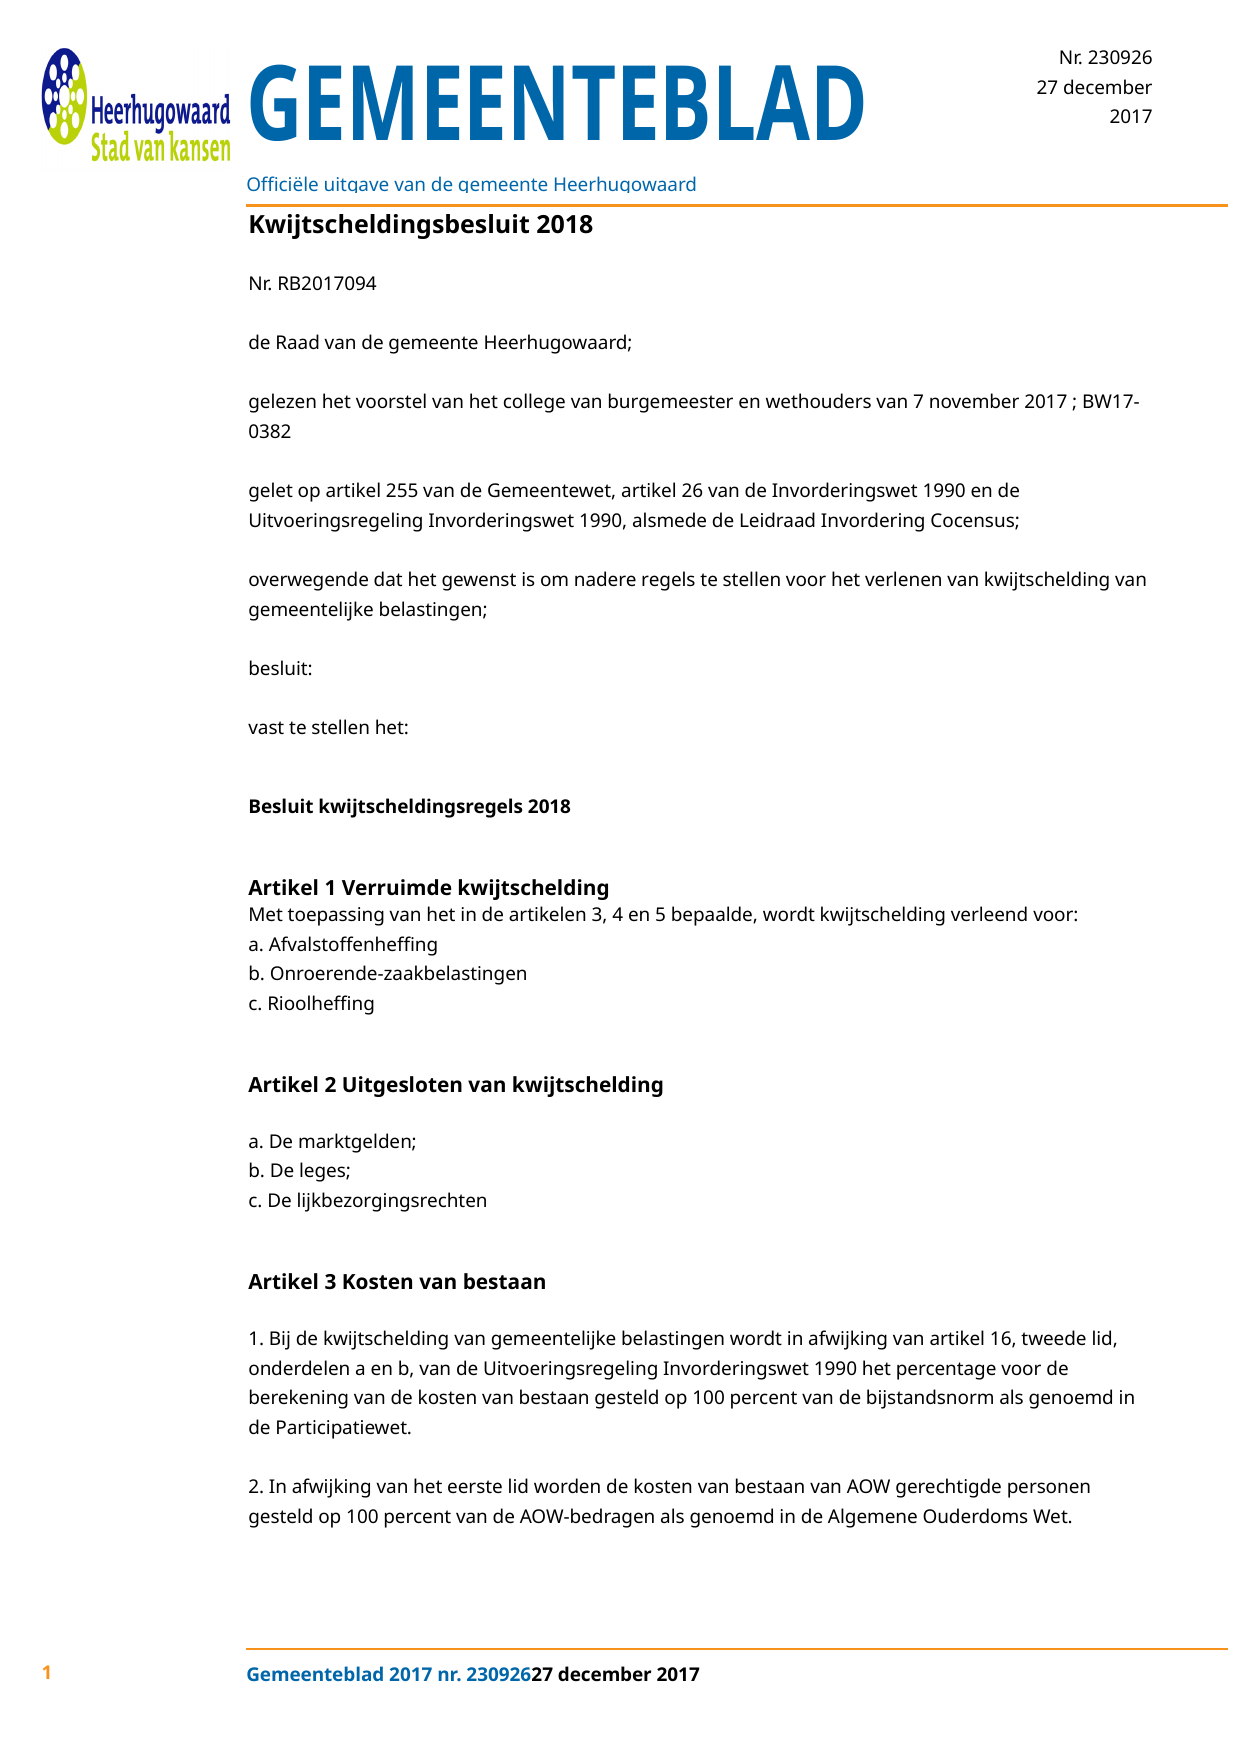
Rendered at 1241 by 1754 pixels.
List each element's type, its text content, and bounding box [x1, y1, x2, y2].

text de Raad van de gemeente Heerhugowaard; [248, 329, 1152, 355]
text c. De lijkbezorgingsrechten [248, 1187, 1152, 1213]
text c. Rioolheffing [248, 990, 1152, 1016]
text Nr. RB2017094 [248, 270, 1152, 296]
text besluit: [248, 655, 1152, 681]
text Met toepassing van het in de artikelen 3, 4 en 5 bepaalde, wordt kwijtschelding verleend voor: [248, 901, 1152, 927]
text Artikel 1 Verruimde kwijtschelding [248, 873, 1152, 901]
text gelet op artikel 255 van de Gemeentewet, artikel 26 van de Invorderingswet 1990 en de Uitvoeringsregeling Invorderingswet 1990, alsmede de Leidraad Invordering Cocensus; [248, 477, 1152, 533]
text Kwijtscheldingsbesluit 2018 [248, 207, 1152, 241]
text Artikel 3 Kosten van bestaan [248, 1267, 1152, 1296]
text a. De marktgelden; [248, 1128, 1152, 1154]
text gelezen het voorstel van het college van burgemeester en wethouders van 7 november 2017 ; BW17-0382 [248, 389, 1152, 444]
text b. Onroerende-zaakbelastingen [248, 961, 1152, 986]
text 2. In afwijking van het eerste lid worden de kosten van bestaan van AOW gerechtigde personen gesteld op 100 percent van de AOW-bedragen als genoemd in de Algemene Ouderdoms Wet. [248, 1473, 1152, 1528]
text Besluit kwijtscheldingsregels 2018 [248, 793, 1152, 819]
text overwegende dat het gewenst is om nadere regels te stellen voor het verlenen van kwijtschelding van gemeentelijke belastingen; [248, 566, 1152, 621]
text Artikel 2 Uitgesloten van kwijtschelding [248, 1070, 1152, 1098]
text vast te stellen het: [248, 714, 1152, 740]
picture [41, 47, 231, 172]
text 1. Bij de kwijtschelding van gemeentelijke belastingen wordt in afwijking van artikel 16, tweede lid, onderdelen a en b, van de Uitvoeringsregeling Invorderingswet 1990 het percentage voor de berekening van de kosten van bestaan gesteld op 100 percent van de bijstandsnorm als genoemd in de Participatiewet. [248, 1325, 1152, 1440]
text b. De leges; [248, 1158, 1152, 1183]
text a. Afvalstoffenheffing [248, 931, 1152, 957]
